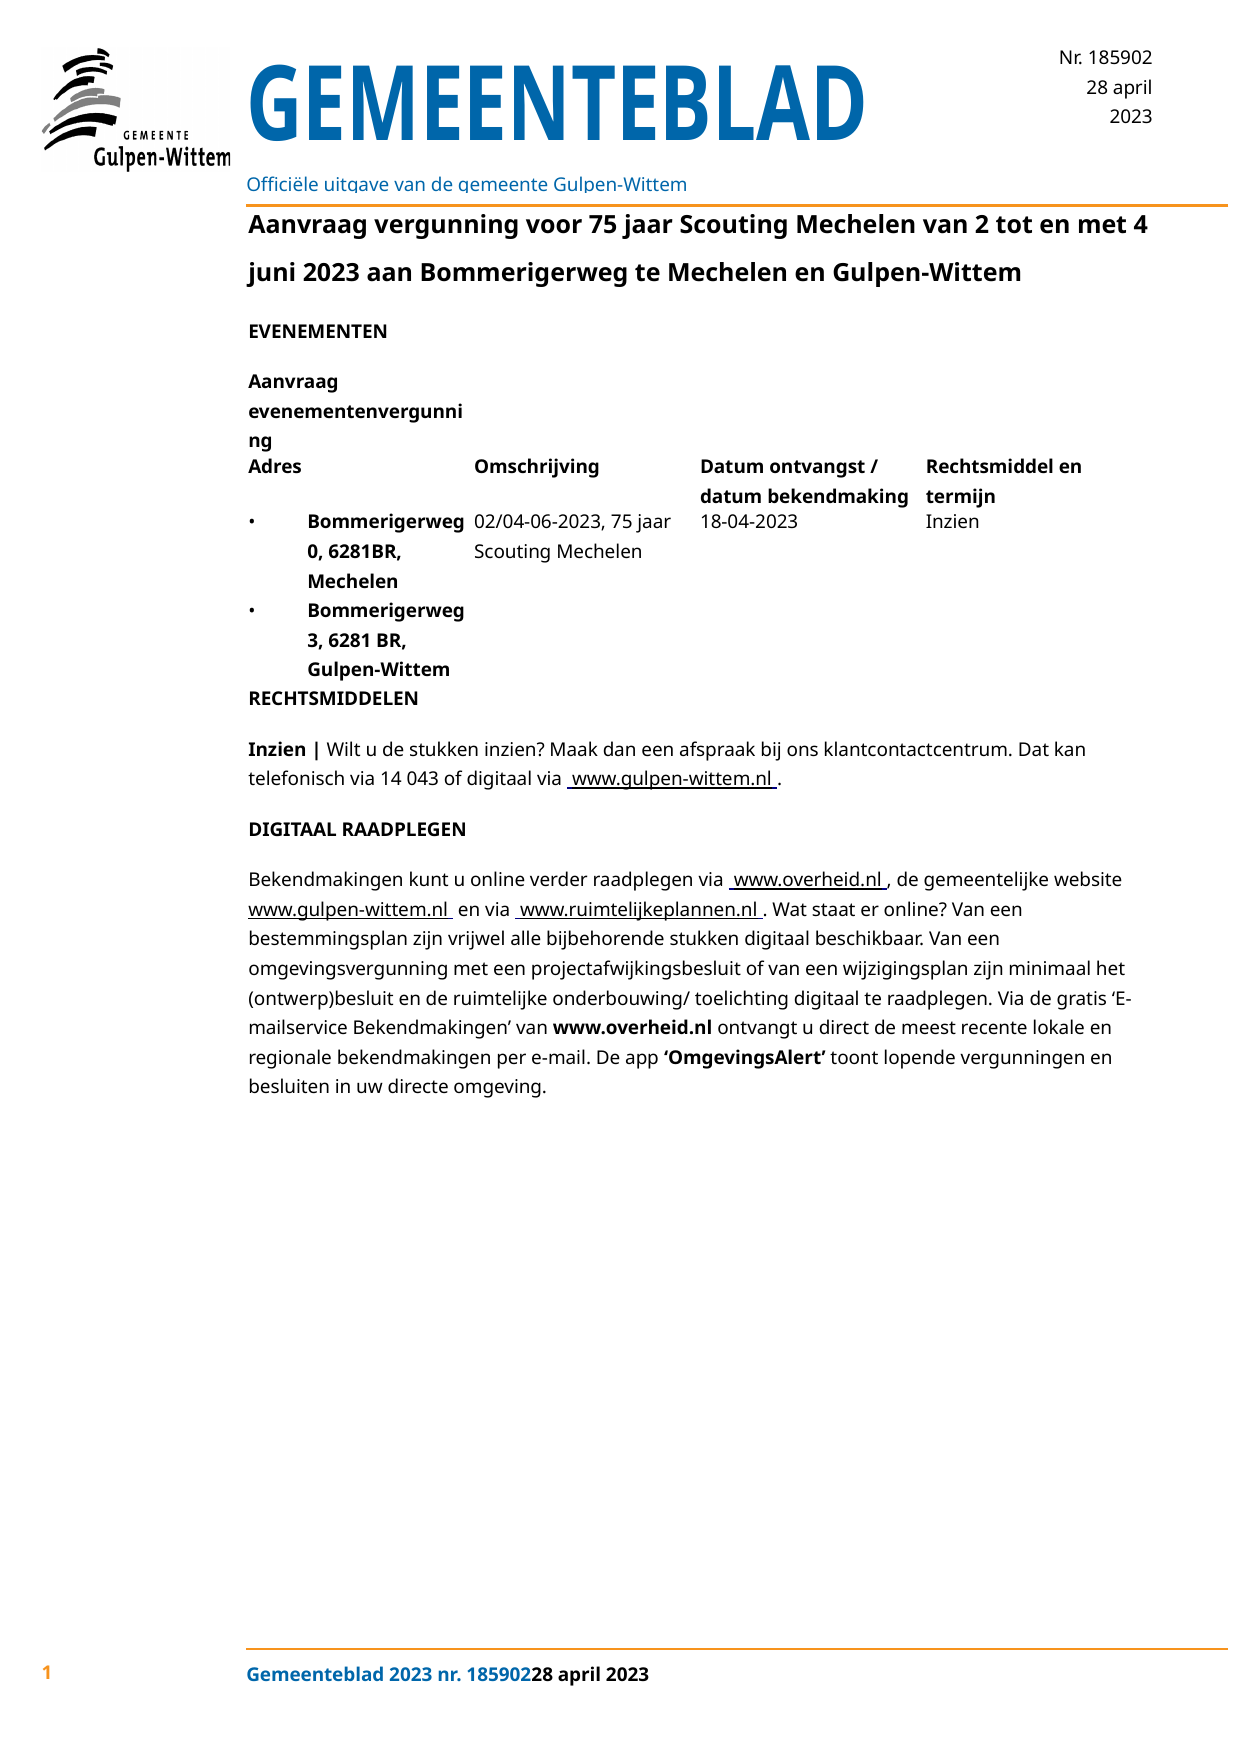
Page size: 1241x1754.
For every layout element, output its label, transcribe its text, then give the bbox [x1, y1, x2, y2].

table_cell Inzien [926, 509, 1152, 682]
text Inzien | Wilt u de stukken inzien? Maak dan een afspraak bij ons klantcontactcentrum. Dat kan telefonisch via 14 043 of digitaal via www.gulpen-wittem.nl . [248, 736, 1152, 791]
table_header [926, 369, 1152, 453]
table_cell Adres [248, 453, 474, 509]
table_header [474, 369, 700, 453]
table_cell Omschrijving [474, 453, 700, 509]
table_header Aanvraag evenementenvergunning [248, 369, 474, 453]
table_cell Rechtsmiddel en termijn [926, 453, 1152, 509]
table_cell Bommerigerweg 0, 6281BR, Mechelen Bommerigerweg 3, 6281 BR, Gulpen-Wittem [248, 509, 474, 682]
text EVENEMENTEN [248, 318, 1152, 344]
text RECHTSMIDDELEN [248, 686, 1152, 711]
table_header [700, 369, 926, 453]
table_cell Datum ontvangst / datum bekendmaking [700, 453, 926, 509]
text Aanvraag vergunning voor 75 jaar Scouting Mechelen van 2 tot en met 4 juni 2023 aan Bommerigerweg te Mechelen en Gulpen-Wittem [248, 207, 1152, 288]
table_cell 02/04-06-2023, 75 jaar Scouting Mechelen [474, 509, 700, 682]
picture [41, 47, 231, 172]
table_cell 18-04-2023 [700, 509, 926, 682]
text DIGITAAL RAADPLEGEN [248, 816, 1152, 842]
text Bekendmakingen kunt u online verder raadplegen via www.overheid.nl , de gemeentelijke website www.gulpen-wittem.nl en via www.ruimtelijkeplannen.nl . Wat staat er online? Van een bestemmingsplan zijn vrijwel alle bijbehorende stukken digitaal beschikbaar. Van een omgevingsvergunning met een projectafwijkingsbesluit of van een wijzigingsplan zijn minimaal het (ontwerp)besluit en de ruimtelijke onderbouwing/ toelichting digitaal te raadplegen. Via de gratis ‘E-mailservice Bekendmakingen’ van www.overheid.nl ontvangt u direct de meest recente lokale en regionale bekendmakingen per e-mail. De app ‘OmgevingsAlert’ toont lopende vergunningen en besluiten in uw directe omgeving. [248, 866, 1152, 1099]
